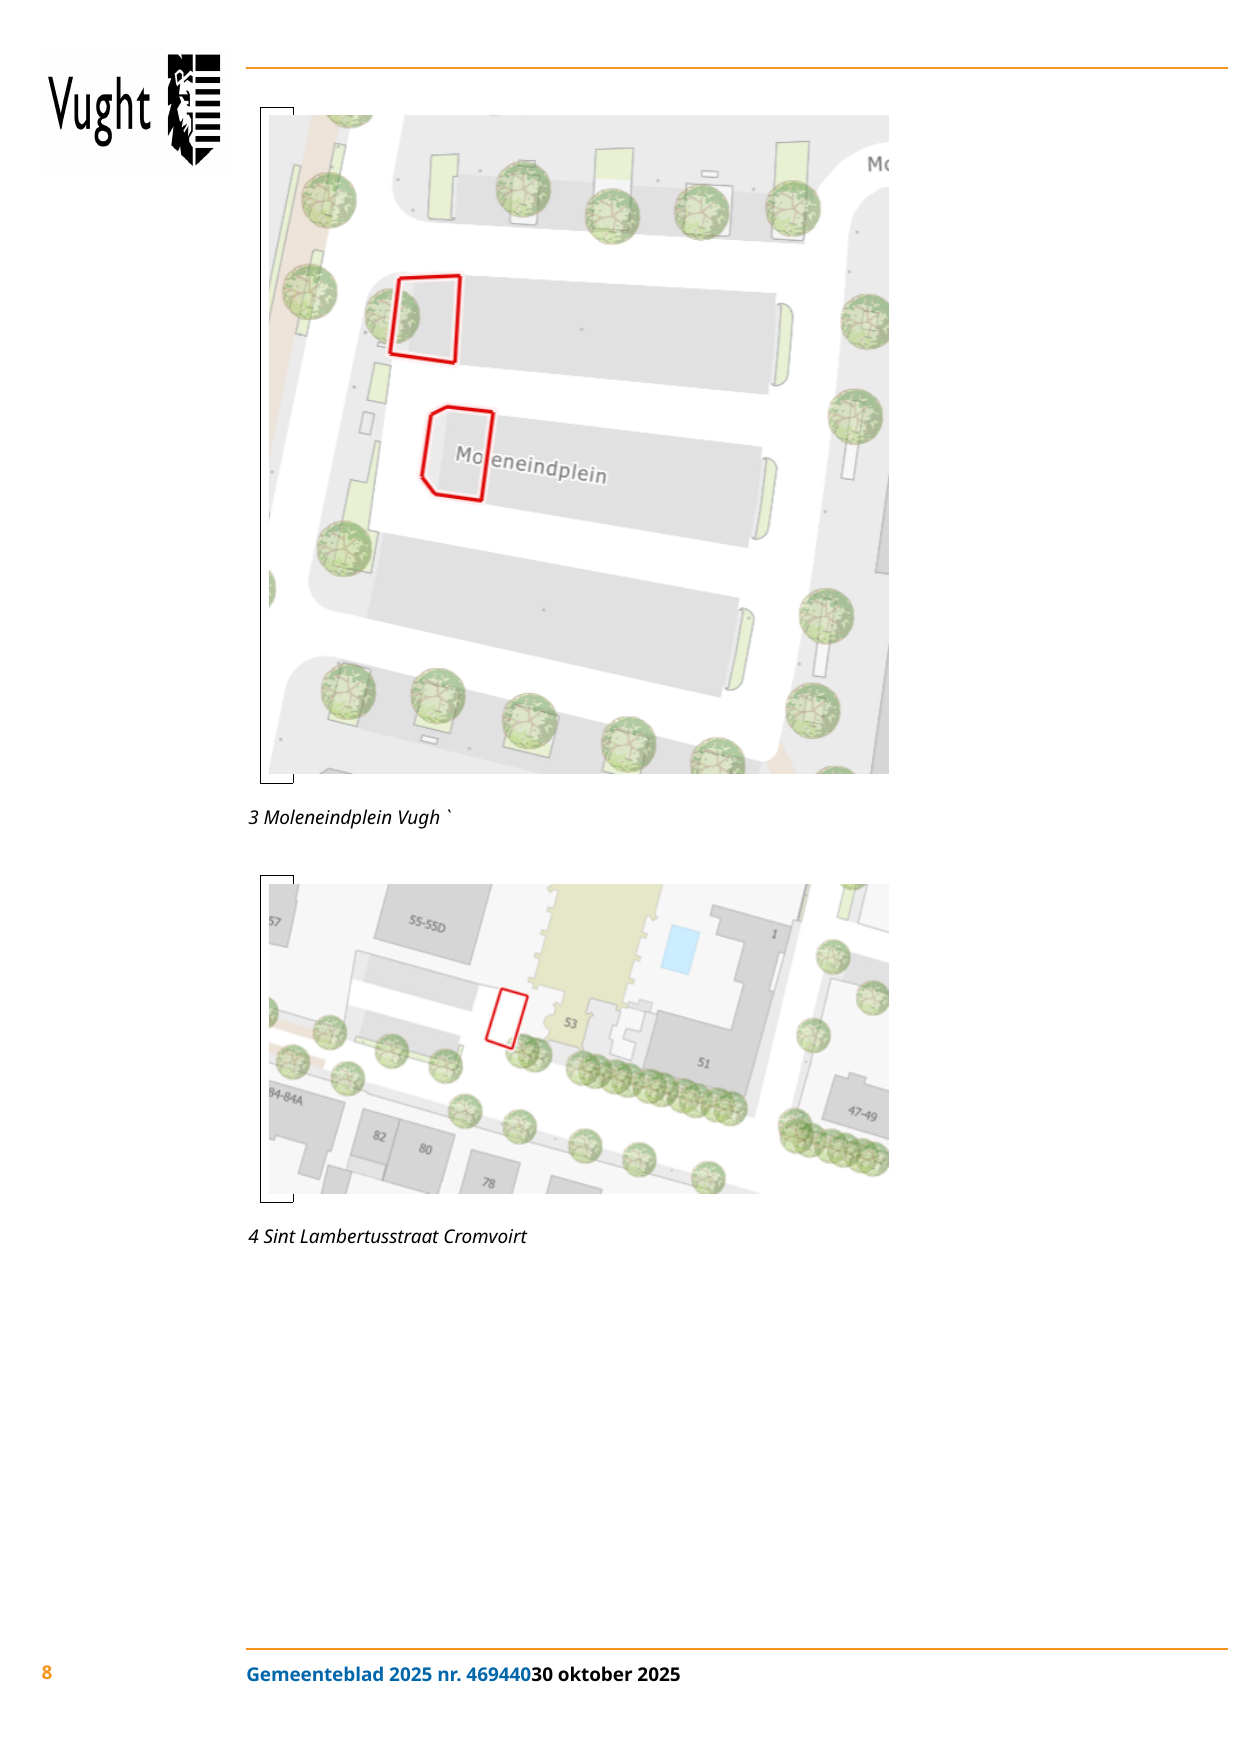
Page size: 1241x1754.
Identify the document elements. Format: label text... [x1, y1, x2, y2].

picture [268, 115, 889, 774]
text 3 Moleneindplein Vugh ` [248, 804, 1152, 830]
picture [268, 884, 889, 1194]
text 4 Sint Lambertusstraat Cromvoirt [248, 1223, 1152, 1249]
picture [41, 47, 231, 172]
